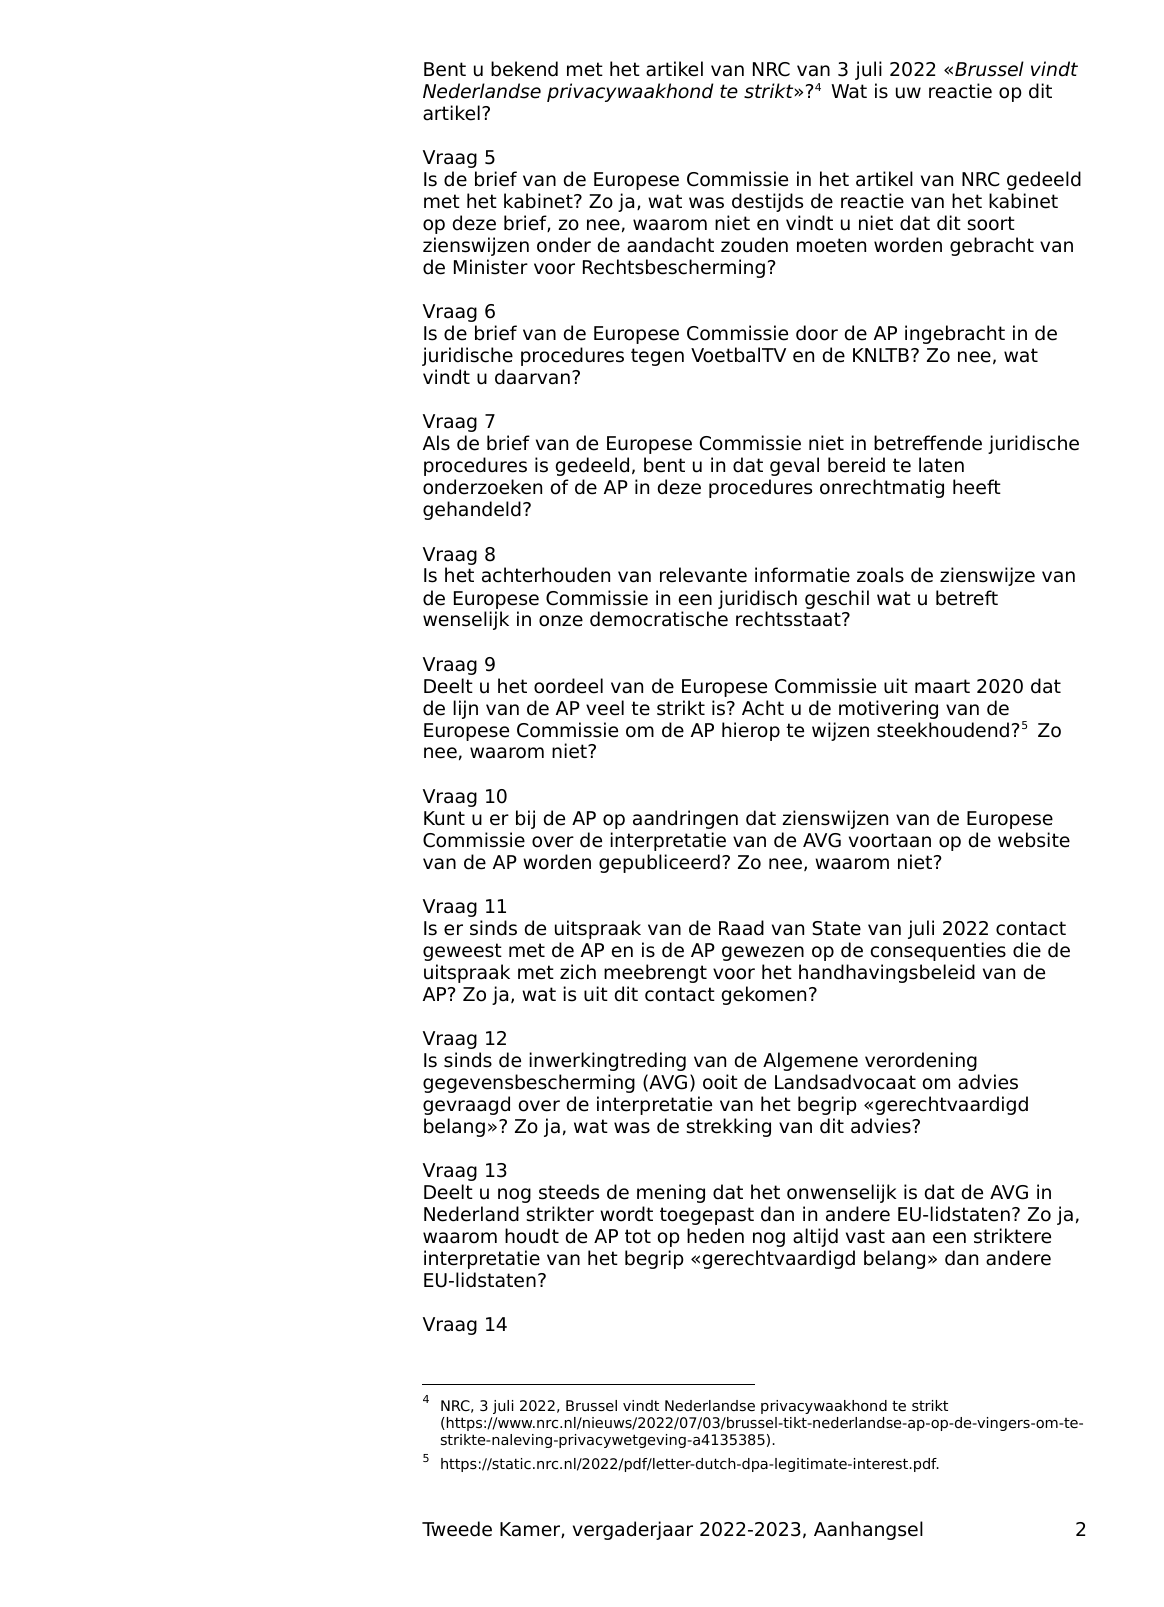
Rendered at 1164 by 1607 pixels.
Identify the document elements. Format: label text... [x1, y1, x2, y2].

text Vraag 11 [422, 896, 1087, 918]
text Deelt u het oordeel van de Europese Commissie uit maart 2020 dat de lijn van de AP veel te strikt is? Acht u de motivering van de Europese Commissie om de AP hierop te wijzen steekhoudend? Zo nee, waarom niet? [422, 676, 1087, 763]
text NRC, 3 juli 2022, Brussel vindt Nederlandse privacywaakhond te strikt (https://www.nrc.nl/nieuws/2022/07/03/brussel-tikt-nederlandse-ap-op-de-vingers-om-te-strikte-naleving-privacywetgeving-a4135385). [422, 1393, 1087, 1449]
text Is er sinds de uitspraak van de Raad van State van juli 2022 contact geweest met de AP en is de AP gewezen op de consequenties die de uitspraak met zich meebrengt voor het handhavingsbeleid van de AP? Zo ja, wat is uit dit contact gekomen? [422, 918, 1087, 1006]
text https://static.nrc.nl/2022/pdf/letter-dutch-dpa-legitimate-interest.pdf. [422, 1452, 1087, 1474]
text Vraag 6 [422, 301, 1087, 323]
text Is sinds de inwerkingtreding van de Algemene verordening gegevensbescherming (AVG) ooit de Landsadvocaat om advies gevraagd over de interpretatie van het begrip «gerechtvaardigd belang»? Zo ja, wat was de strekking van dit advies? [422, 1050, 1087, 1138]
text Vraag 13 [422, 1160, 1087, 1182]
text Als de brief van de Europese Commissie niet in betreffende juridische procedures is gedeeld, bent u in dat geval bereid te laten onderzoeken of de AP in deze procedures onrechtmatig heeft gehandeld? [422, 433, 1087, 521]
text Vraag 7 [422, 411, 1087, 433]
text Vraag 5 [422, 147, 1087, 169]
text Deelt u nog steeds de mening dat het onwenselijk is dat de AVG in Nederland strikter wordt toegepast dan in andere EU-lidstaten? Zo ja, waarom houdt de AP tot op heden nog altijd vast aan een striktere interpretatie van het begrip «gerechtvaardigd belang» dan andere EU-lidstaten? [422, 1182, 1087, 1292]
text Vraag 12 [422, 1028, 1087, 1050]
text Is de brief van de Europese Commissie in het artikel van NRC gedeeld met het kabinet? Zo ja, wat was destijds de reactie van het kabinet op deze brief, zo nee, waarom niet en vindt u niet dat dit soort zienswijzen onder de aandacht zouden moeten worden gebracht van de Minister voor Rechtsbescherming? [422, 169, 1087, 279]
text Vraag 14 [422, 1314, 1087, 1336]
text Vraag 10 [422, 786, 1087, 808]
text Is de brief van de Europese Commissie door de AP ingebracht in de juridische procedures tegen VoetbalTV en de KNLTB? Zo nee, wat vindt u daarvan? [422, 323, 1087, 389]
text Is het achterhouden van relevante informatie zoals de zienswijze van de Europese Commissie in een juridisch geschil wat u betreft wenselijk in onze democratische rechtsstaat? [422, 565, 1087, 631]
text Vraag 8 [422, 543, 1087, 565]
text Kunt u er bij de AP op aandringen dat zienswijzen van de Europese Commissie over de interpretatie van de AVG voortaan op de website van de AP worden gepubliceerd? Zo nee, waarom niet? [422, 808, 1087, 873]
text Bent u bekend met het artikel van NRC van 3 juli 2022 «Brussel vindt Nederlandse privacywaakhond te strikt»? Wat is uw reactie op dit artikel? [422, 59, 1087, 125]
text Vraag 9 [422, 653, 1087, 676]
